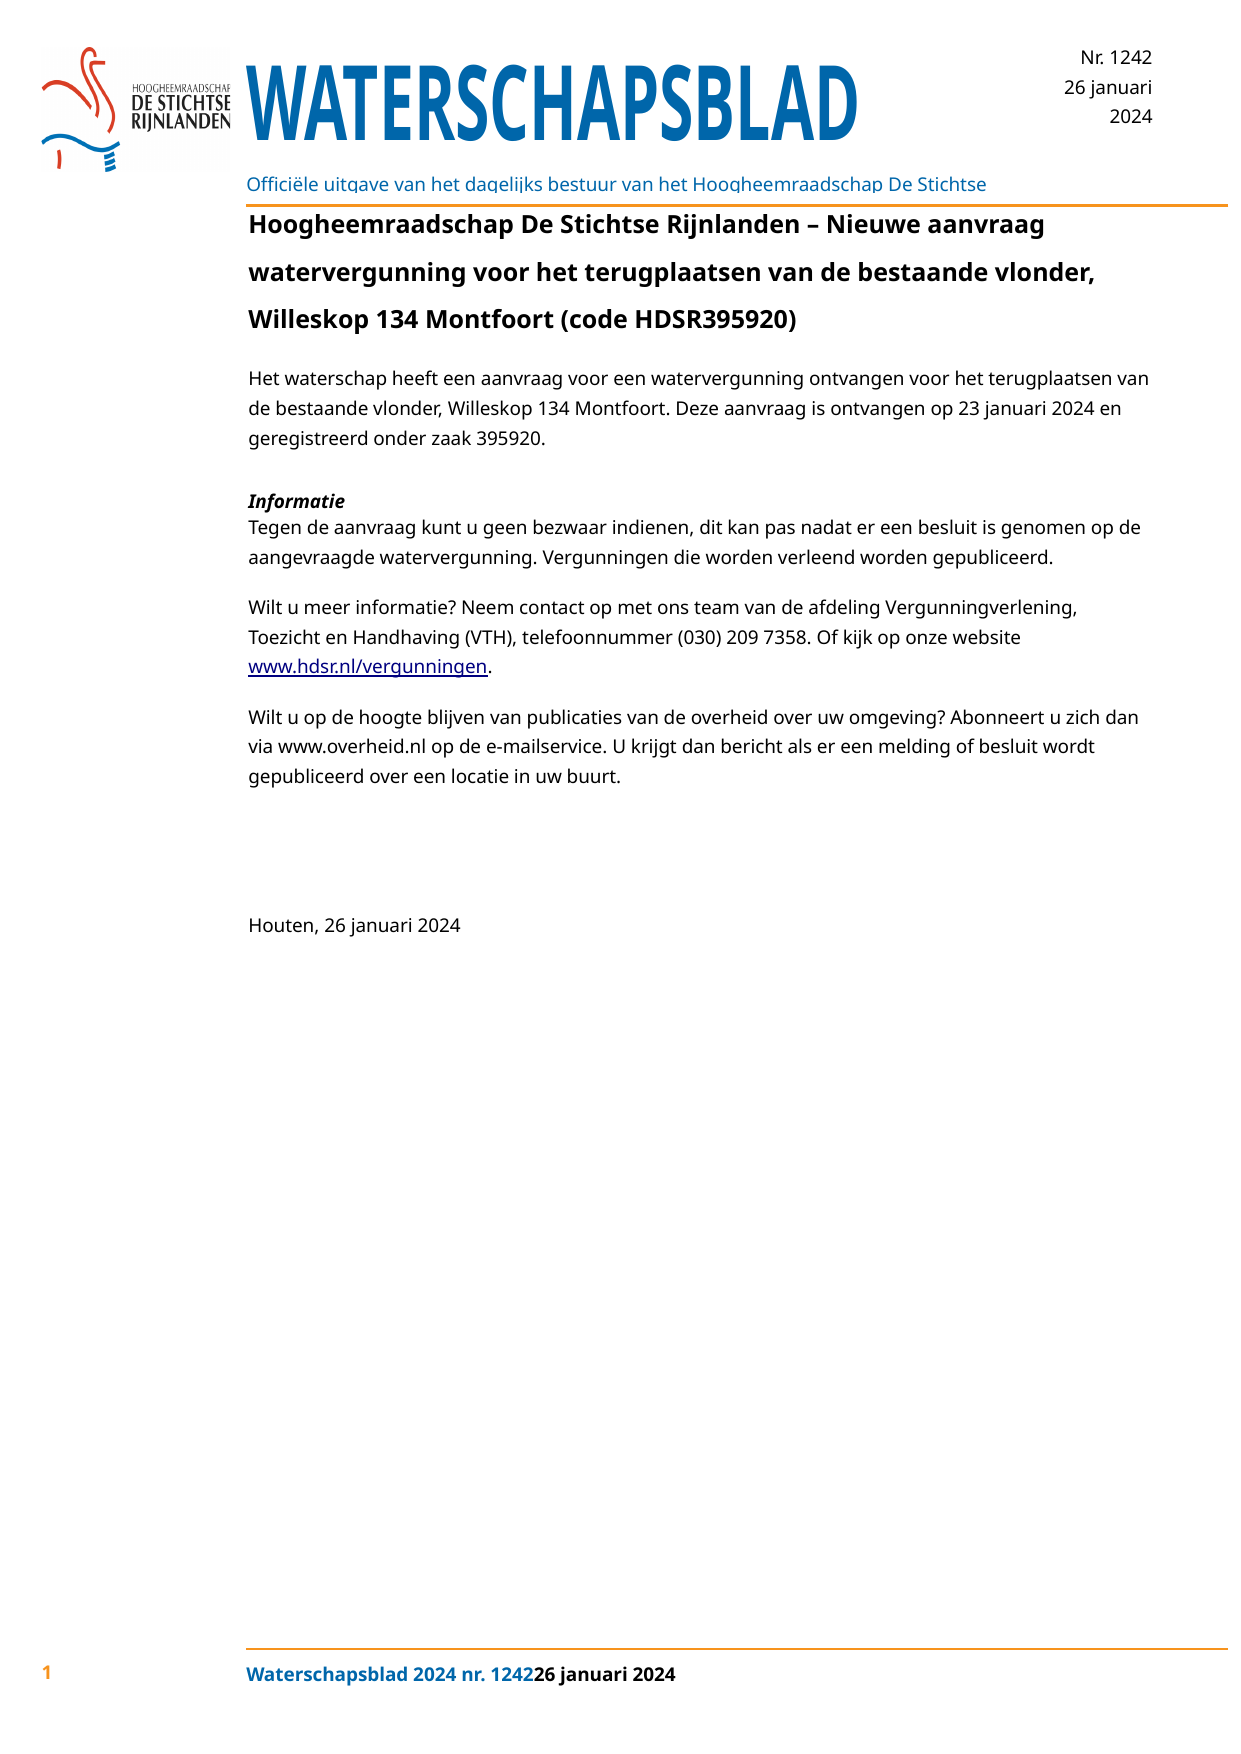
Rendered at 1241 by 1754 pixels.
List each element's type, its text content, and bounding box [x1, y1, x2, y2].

text Wilt u op de hoogte blijven van publicaties van de overheid over uw omgeving? Abonneert u zich dan via www.overheid.nl op de e-mailservice. U krijgt dan bericht als er een melding of besluit wordt gepubliceerd over een locatie in uw buurt. [248, 704, 1152, 789]
text Informatie [248, 489, 1152, 514]
picture [41, 47, 231, 172]
text Houten, 26 januari 2024 [248, 912, 1152, 937]
text Wilt u meer informatie? Neem contact op met ons team van de afdeling Vergunningverlening, Toezicht en Handhaving (VTH), telefoonnummer (030) 209 7358. Of kijk op onze website www.hdsr.nl/vergunningen. [248, 594, 1152, 679]
text Het waterschap heeft een aanvraag voor een watervergunning ontvangen voor het terugplaatsen van de bestaande vlonder, Willeskop 134 Montfoort. Deze aanvraag is ontvangen op 23 januari 2024 en geregistreerd onder zaak 395920. [248, 366, 1152, 450]
text Hoogheemraadschap De Stichtse Rijnlanden – Nieuwe aanvraag watervergunning voor het terugplaatsen van de bestaande vlonder, Willeskop 134 Montfoort (code HDSR395920) [248, 207, 1152, 336]
text Tegen de aanvraag kunt u geen bezwaar indienen, dit kan pas nadat er een besluit is genomen op de aangevraagde watervergunning. Vergunningen die worden verleend worden gepubliceerd. [248, 514, 1152, 570]
